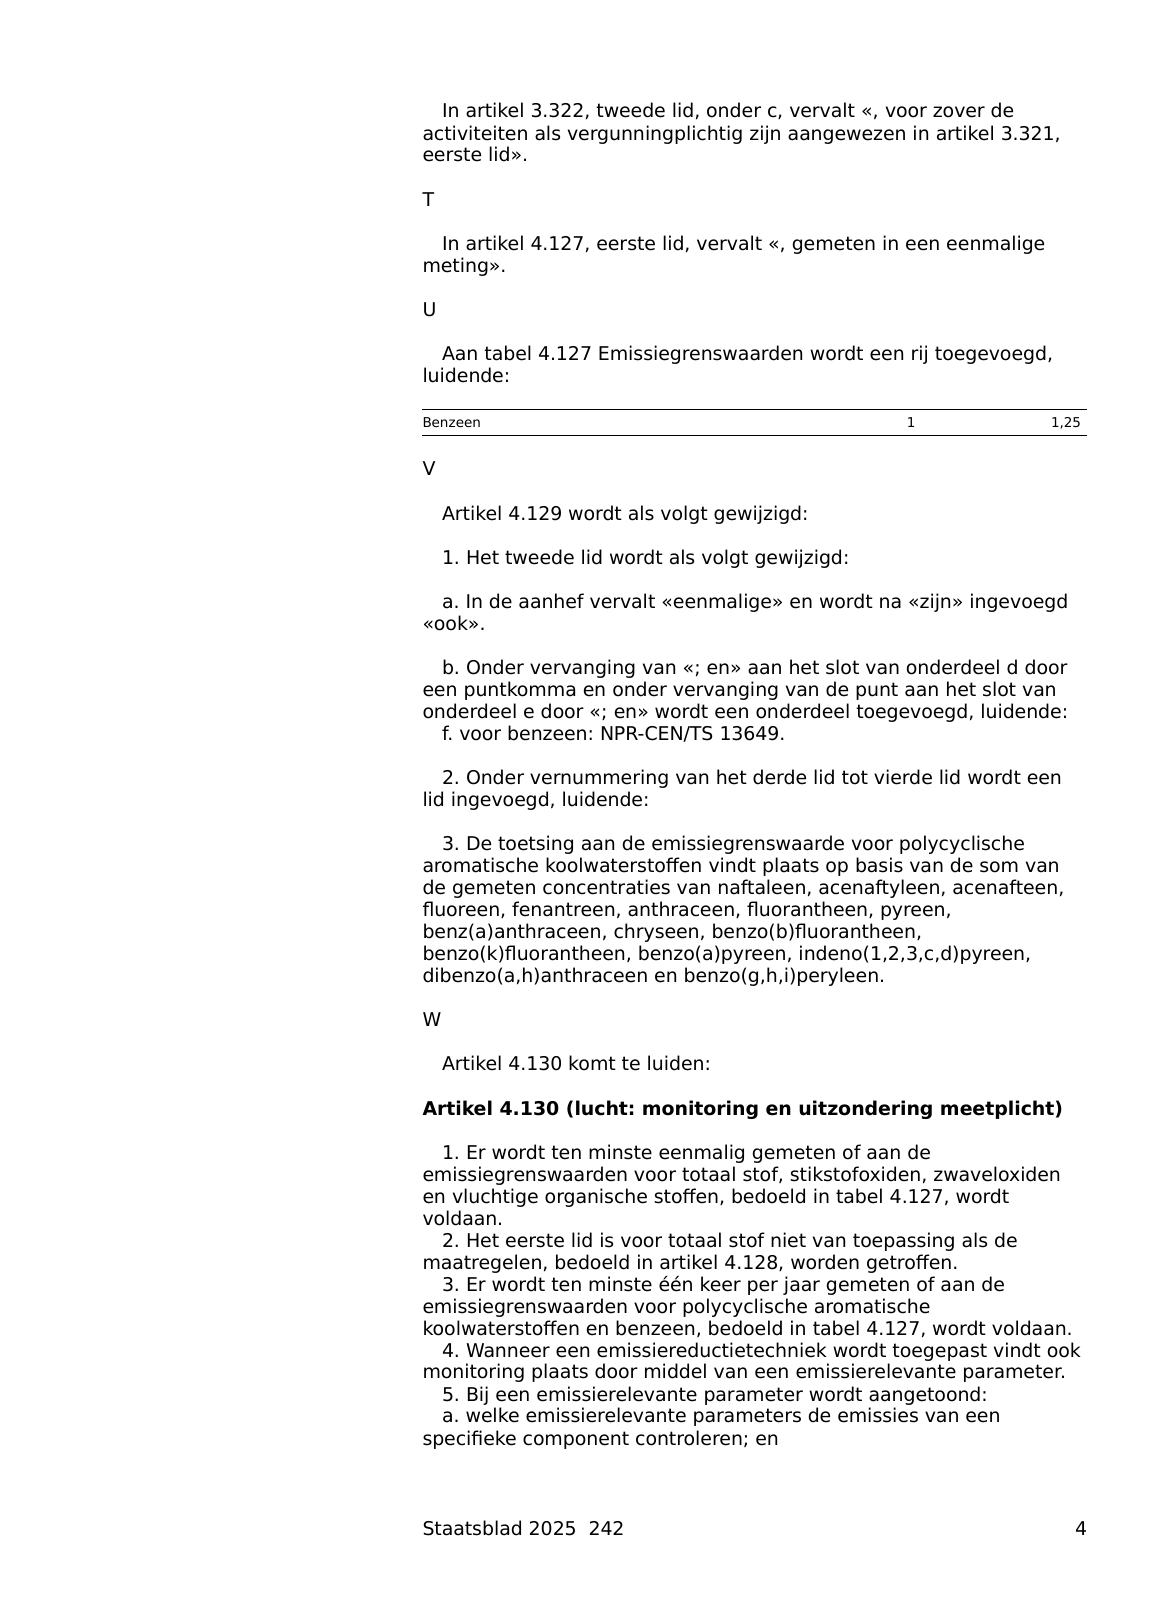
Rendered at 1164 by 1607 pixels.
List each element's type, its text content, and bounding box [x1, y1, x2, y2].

text Artikel 4.130 komt te luiden: [422, 1053, 1087, 1075]
text b. Onder vervanging van «; en» aan het slot van onderdeel d door een puntkomma en onder vervanging van de punt aan het slot van onderdeel e door «; en» wordt een onderdeel toegevoegd, luidende: [422, 657, 1087, 723]
table_header 1,25 [921, 410, 1087, 435]
text f. voor benzeen: NPR-CEN/TS 13649. [422, 723, 1087, 745]
text 2. Onder vernummering van het derde lid tot vierde lid wordt een lid ingevoegd, luidende: [422, 767, 1087, 811]
text U [422, 299, 1087, 321]
text a. In de aanhef vervalt «eenmalige» en wordt na «zijn» ingevoegd «ook». [422, 591, 1087, 635]
text T [422, 188, 1087, 211]
text V [422, 458, 1087, 480]
subtitle Artikel 4.130 (lucht: monitoring en uitzondering meetplicht) [422, 1097, 1087, 1119]
text In artikel 3.322, tweede lid, onder c, vervalt «, voor zover de activiteiten als vergunningplichtig zijn aangewezen in artikel 3.321, eerste lid». [422, 100, 1087, 166]
text a. welke emissierelevante parameters de emissies van een specifieke component controleren; en [422, 1405, 1087, 1449]
table_header Benzeen [422, 410, 690, 435]
text 4. Wanneer een emissiereductietechniek wordt toegepast vindt ook monitoring plaats door middel van een emissierelevante parameter. [422, 1339, 1087, 1383]
text 3. Er wordt ten minste één keer per jaar gemeten of aan de emissiegrenswaarden voor polycyclische aromatische koolwaterstoffen en benzeen, bedoeld in tabel 4.127, wordt voldaan. [422, 1273, 1087, 1339]
text 5. Bij een emissierelevante parameter wordt aangetoond: [422, 1383, 1087, 1405]
text Artikel 4.129 wordt als volgt gewijzigd: [422, 502, 1087, 524]
text In artikel 4.127, eerste lid, vervalt «, gemeten in een eenmalige meting». [422, 233, 1087, 277]
text W [422, 1009, 1087, 1031]
table_header 1 [690, 410, 921, 435]
text 2. Het eerste lid is voor totaal stof niet van toepassing als de maatregelen, bedoeld in artikel 4.128, worden getroffen. [422, 1229, 1087, 1273]
text 1. Er wordt ten minste eenmalig gemeten of aan de emissiegrenswaarden voor totaal stof, stikstofoxiden, zwaveloxiden en vluchtige organische stoffen, bedoeld in tabel 4.127, wordt voldaan. [422, 1142, 1087, 1229]
text 1. Het tweede lid wordt als volgt gewijzigd: [422, 547, 1087, 568]
text Aan tabel 4.127 Emissiegrenswaarden wordt een rij toegevoegd, luidende: [422, 343, 1087, 387]
text 3. De toetsing aan de emissiegrenswaarde voor polycyclische aromatische koolwaterstoffen vindt plaats op basis van de som van de gemeten concentraties van naftaleen, acenaftyleen, acenafteen, fluoreen, fenantreen, anthraceen, fluorantheen, pyreen, benz(a)anthraceen, chryseen, benzo(b)fluorantheen, benzo(k)fluorantheen, benzo(a)pyreen, indeno(1,2,3,c,d)pyreen, dibenzo(a,h)anthraceen en benzo(g,h,i)peryleen. [422, 833, 1087, 987]
